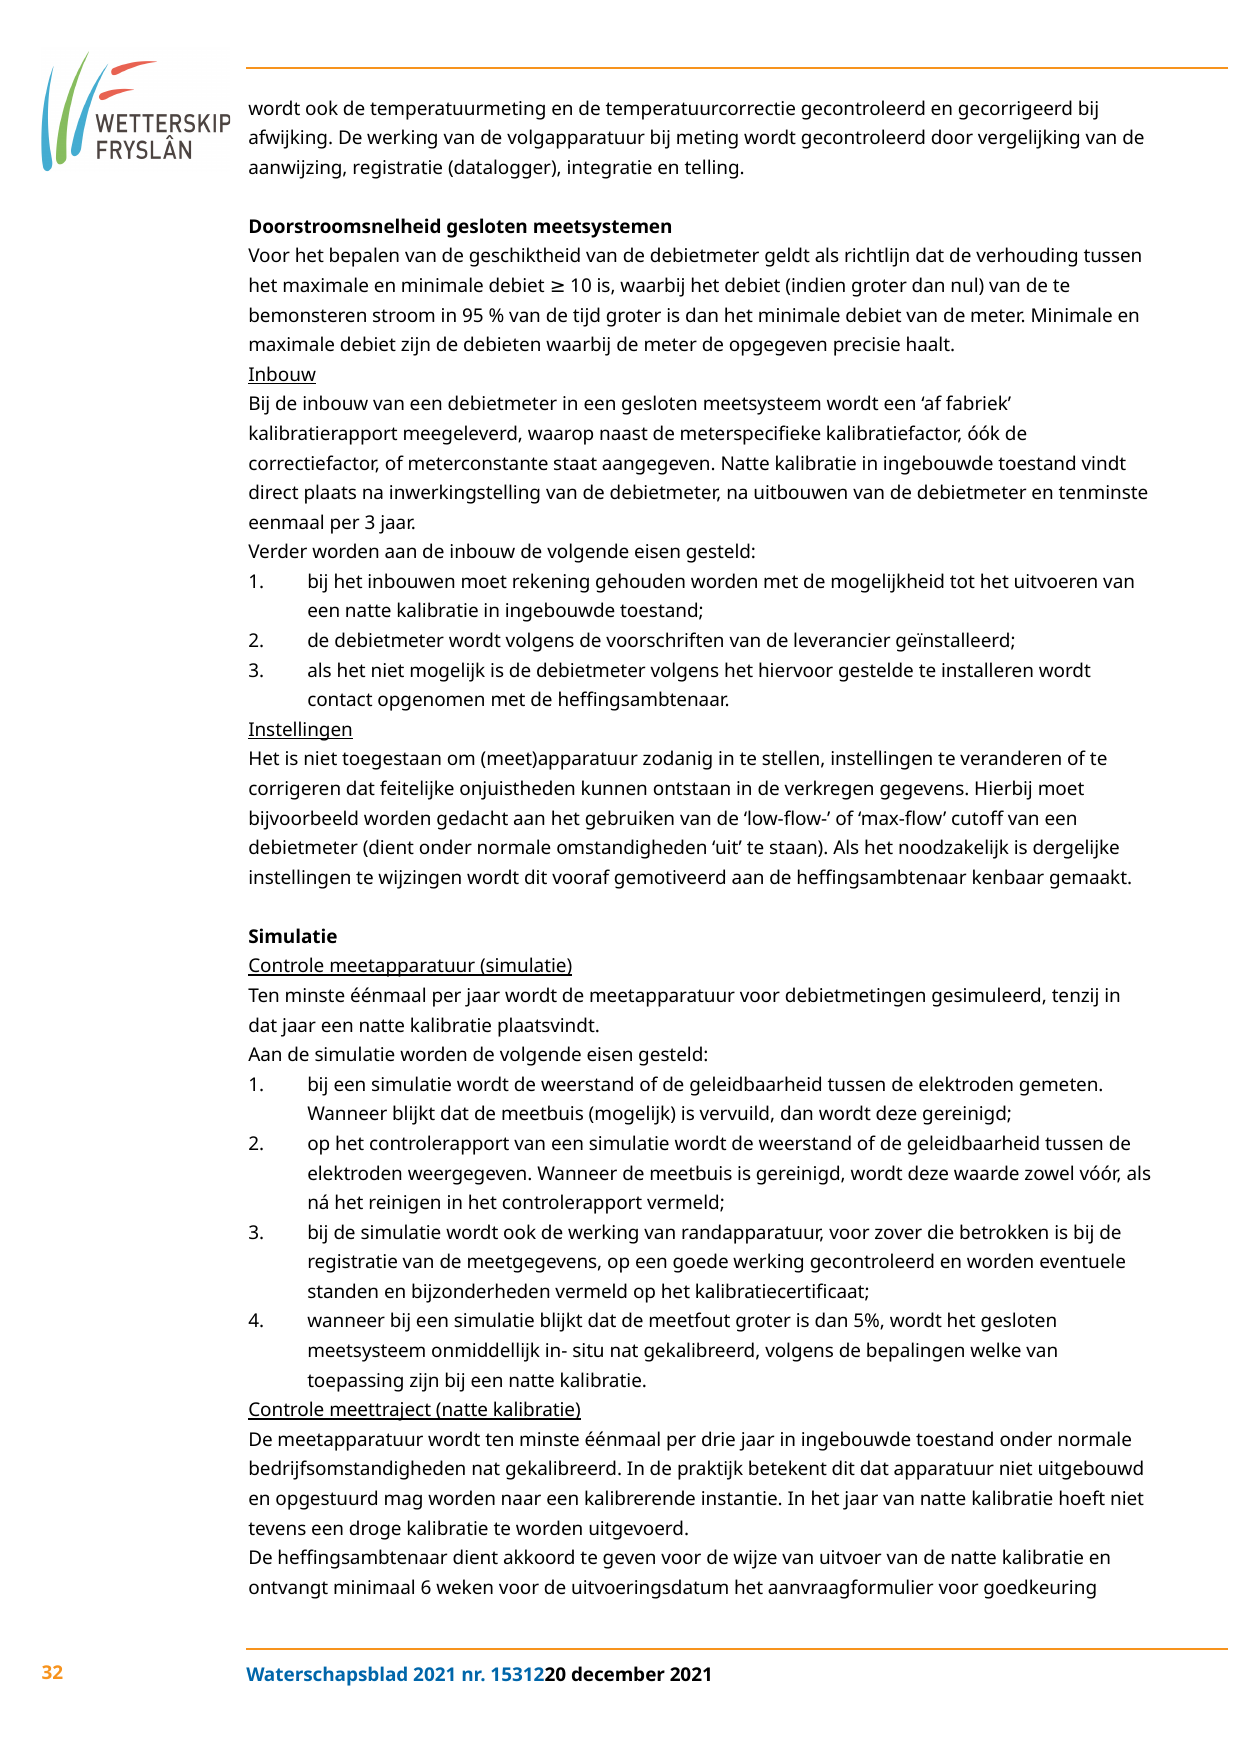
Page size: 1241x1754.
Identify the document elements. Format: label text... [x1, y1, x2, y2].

text Controle meettraject (natte kalibratie) [248, 1396, 1152, 1422]
text Verder worden aan de inbouw de volgende eisen gesteld: [248, 538, 1152, 564]
list bij het inbouwen moet rekening gehouden worden met de mogelijkheid tot het uitvoeren van een natte kalibratie in ingebouwde toestand; [248, 568, 1152, 623]
list de debietmeter wordt volgens de voorschriften van de leverancier geïnstalleerd; [248, 627, 1152, 653]
text wordt ook de temperatuurmeting en de temperatuurcorrectie gecontroleerd en gecorrigeerd bij afwijking. De werking van de volgapparatuur bij meting wordt gecontroleerd door vergelijking van de aanwijzing, registratie (datalogger), integratie en telling. [248, 95, 1152, 180]
list wanneer bij een simulatie blijkt dat de meetfout groter is dan 5%, wordt het gesloten meetsysteem onmiddellijk in- situ nat gekalibreerd, volgens de bepalingen welke van toepassing zijn bij een natte kalibratie. [248, 1308, 1152, 1393]
text De heffingsambtenaar dient akkoord te geven voor de wijze van uitvoer van de natte kalibratie en ontvangt minimaal 6 weken voor de uitvoeringsdatum het aanvraagformulier voor goedkeuring [248, 1544, 1152, 1600]
list bij de simulatie wordt ook de werking van randapparatuur, voor zover die betrokken is bij de registratie van de meetgegevens, op een goede werking gecontroleerd en worden eventuele standen en bijzonderheden vermeld op het kalibratiecertificaat; [248, 1219, 1152, 1304]
list bij een simulatie wordt de weerstand of de geleidbaarheid tussen de elektroden gemeten. Wanneer blijkt dat de meetbuis (mogelijk) is vervuild, dan wordt deze gereinigd; [248, 1071, 1152, 1126]
text Simulatie [248, 923, 1152, 949]
text De meetapparatuur wordt ten minste éénmaal per drie jaar in ingebouwde toestand onder normale bedrijfsomstandigheden nat gekalibreerd. In de praktijk betekent dit dat apparatuur niet uitgebouwd en opgestuurd mag worden naar een kalibrerende instantie. In het jaar van natte kalibratie hoeft niet tevens een droge kalibratie te worden uitgevoerd. [248, 1426, 1152, 1541]
picture [41, 47, 231, 172]
text Doorstroomsnelheid gesloten meetsystemen [248, 213, 1152, 239]
text Ten minste éénmaal per jaar wordt de meetapparatuur voor debietmetingen gesimuleerd, tenzij in dat jaar een natte kalibratie plaatsvindt. [248, 982, 1152, 1038]
text Controle meetapparatuur (simulatie) [248, 953, 1152, 978]
text Instellingen [248, 716, 1152, 742]
list als het niet mogelijk is de debietmeter volgens het hiervoor gestelde te installeren wordt contact opgenomen met de heffingsambtenaar. [248, 657, 1152, 712]
text Het is niet toegestaan om (meet)apparatuur zodanig in te stellen, instellingen te veranderen of te corrigeren dat feitelijke onjuistheden kunnen ontstaan in de verkregen gegevens. Hierbij moet bijvoorbeeld worden gedacht aan het gebruiken van de ‘low-flow-’ of ‘max-flow’ cutoff van een debietmeter (dient onder normale omstandigheden ‘uit’ te staan). Als het noodzakelijk is dergelijke instellingen te wijzingen wordt dit vooraf gemotiveerd aan de heffingsambtenaar kenbaar gemaakt. [248, 746, 1152, 890]
text Voor het bepalen van de geschiktheid van de debietmeter geldt als richtlijn dat de verhouding tussen het maximale en minimale debiet ≥ 10 is, waarbij het debiet (indien groter dan nul) van de te bemonsteren stroom in 95 % van de tijd groter is dan het minimale debiet van de meter. Minimale en maximale debiet zijn de debieten waarbij de meter de opgegeven precisie haalt. [248, 243, 1152, 357]
text Aan de simulatie worden de volgende eisen gesteld: [248, 1041, 1152, 1067]
list op het controlerapport van een simulatie wordt de weerstand of de geleidbaarheid tussen de elektroden weergegeven. Wanneer de meetbuis is gereinigd, wordt deze waarde zowel vóór, als ná het reinigen in het controlerapport vermeld; [248, 1130, 1152, 1215]
text Bij de inbouw van een debietmeter in een gesloten meetsysteem wordt een ‘af fabriek’ kalibratierapport meegeleverd, waarop naast de meterspecifieke kalibratiefactor, óók de correctiefactor, of meterconstante staat aangegeven. Natte kalibratie in ingebouwde toestand vindt direct plaats na inwerkingstelling van de debietmeter, na uitbouwen van de debietmeter en tenminste eenmaal per 3 jaar. [248, 391, 1152, 535]
text Inbouw [248, 361, 1152, 387]
